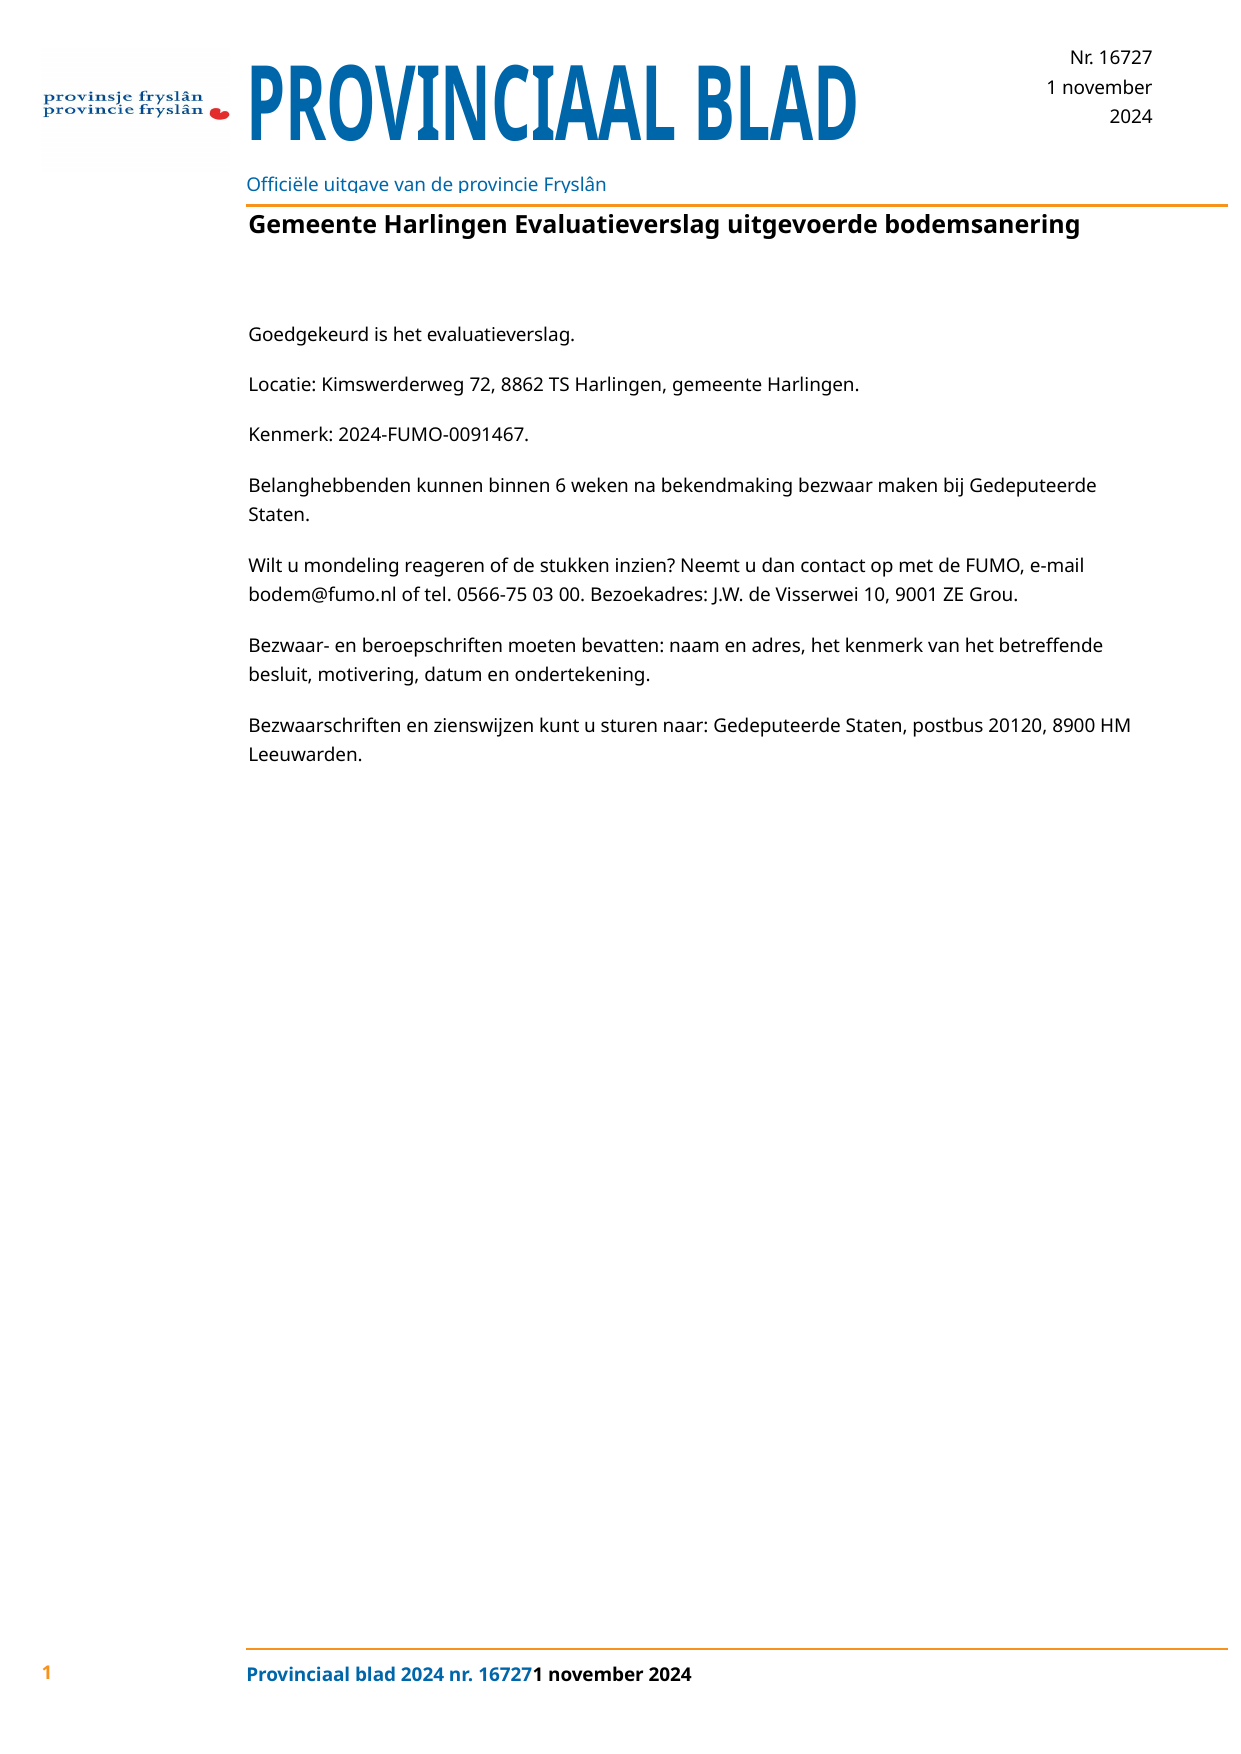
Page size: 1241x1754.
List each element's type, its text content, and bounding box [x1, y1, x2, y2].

text Bezwaarschriften en zienswijzen kunt u sturen naar: Gedeputeerde Staten, postbus 20120, 8900 HM Leeuwarden. [248, 712, 1152, 767]
text Locatie: Kimswerderweg 72, 8862 TS Harlingen, gemeente Harlingen. [248, 371, 1152, 397]
text Gemeente Harlingen Evaluatieverslag uitgevoerde bodemsanering [248, 207, 1152, 241]
text Bezwaar- en beroepschriften moeten bevatten: naam en adres, het kenmerk van het betreffende besluit, motivering, datum en ondertekening. [248, 632, 1152, 687]
text Belanghebbenden kunnen binnen 6 weken na bekendmaking bezwaar maken bij Gedeputeerde Staten. [248, 472, 1152, 527]
text Goedgekeurd is het evaluatieverslag. [248, 321, 1152, 346]
picture [41, 47, 231, 172]
text Wilt u mondeling reageren of de stukken inzien? Neemt u dan contact op met de FUMO, e-mail bodem@fumo.nl of tel. 0566-75 03 00. Bezoekadres: J.W. de Visserwei 10, 9001 ZE Grou. [248, 552, 1152, 607]
text Kenmerk: 2024-FUMO-0091467. [248, 422, 1152, 447]
